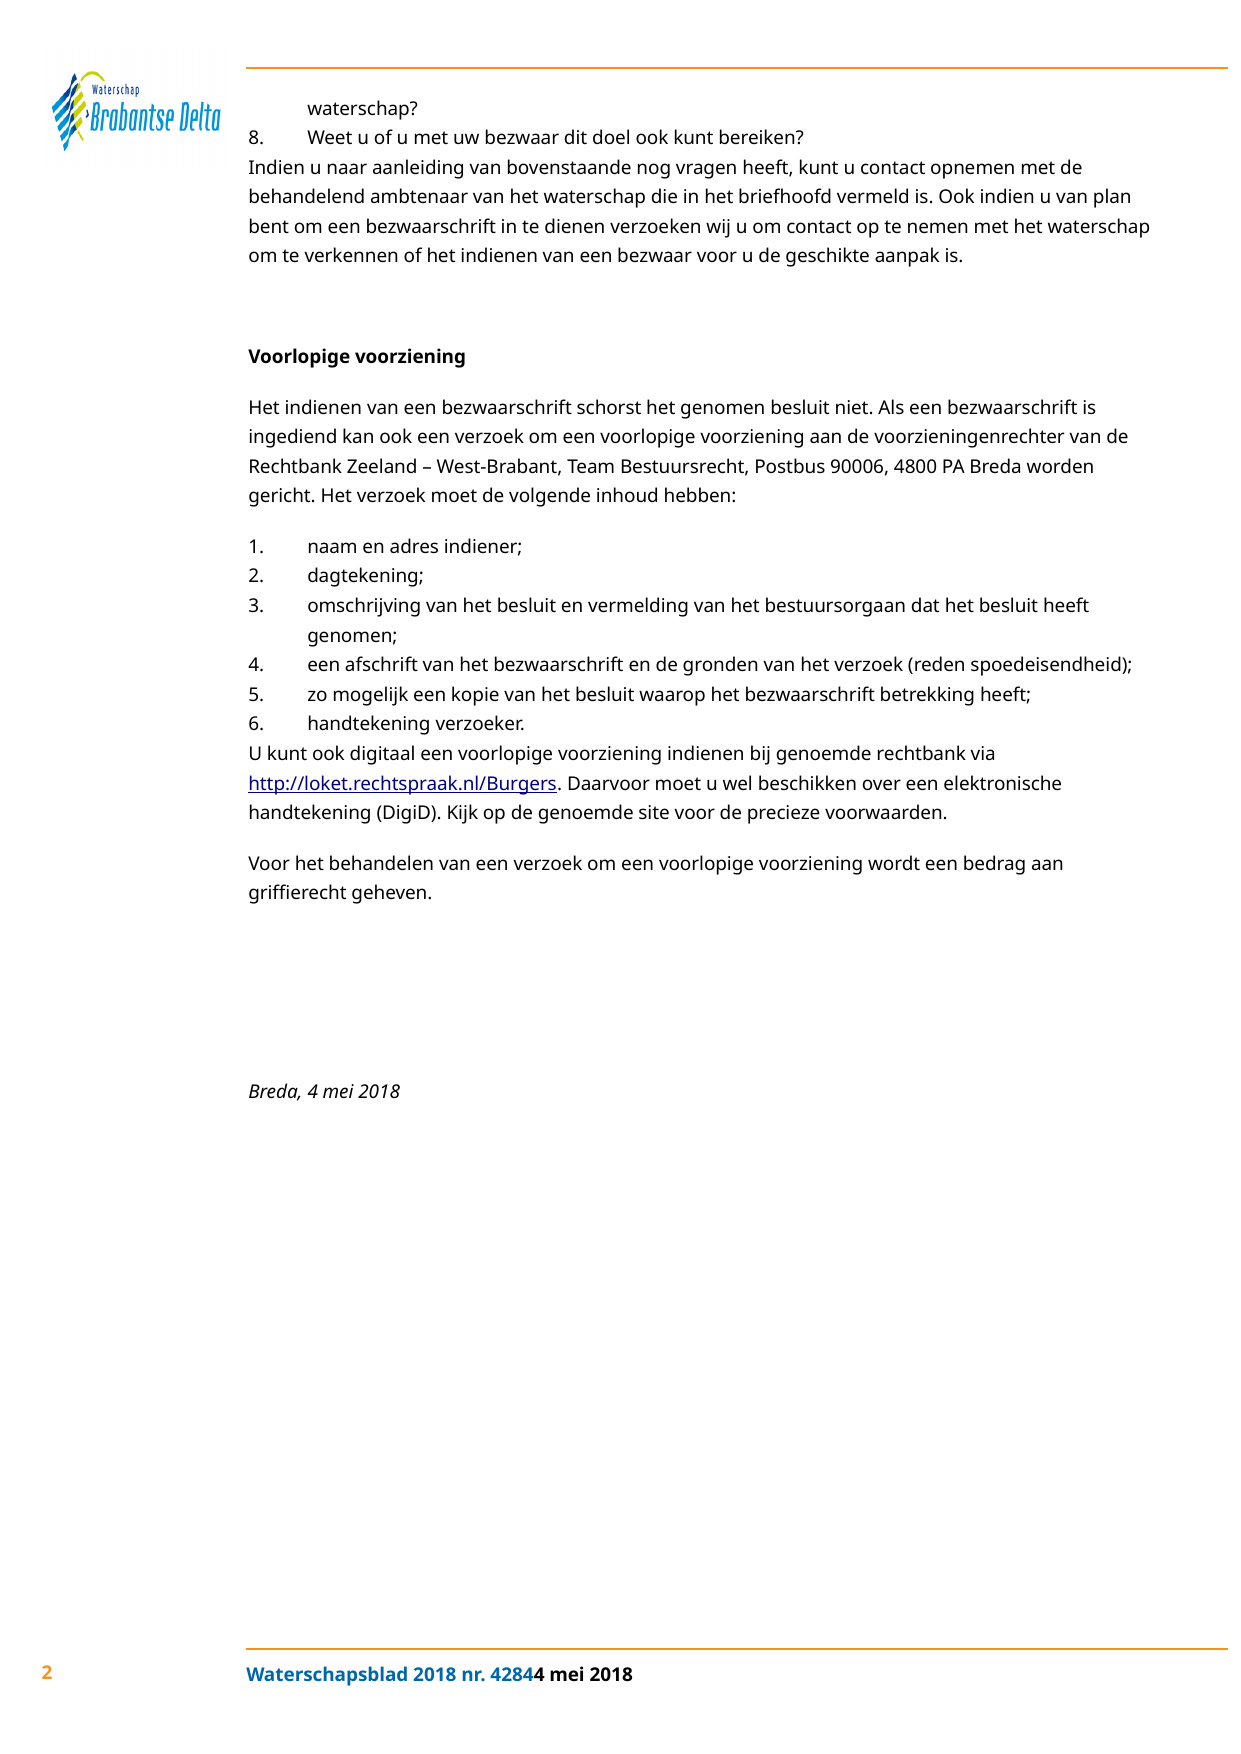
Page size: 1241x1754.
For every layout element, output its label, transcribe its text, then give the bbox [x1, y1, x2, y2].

text Voorlopige voorziening [248, 343, 1152, 369]
list Weet u of u met uw bezwaar dit doel ook kunt bereiken? [248, 124, 1152, 150]
text Voor het behandelen van een verzoek om een voorlopige voorziening wordt een bedrag aan griffierecht geheven. [248, 850, 1152, 905]
list dagtekening; [248, 563, 1152, 588]
text Het indienen van een bezwaarschrift schorst het genomen besluit niet. Als een bezwaarschrift is ingediend kan ook een verzoek om een voorlopige voorziening aan de voorzieningenrechter van de Rechtbank Zeeland – West-Brabant, Team Bestuursrecht, Postbus 90006, 4800 PA Breda worden gericht. Het verzoek moet de volgende inhoud hebben: [248, 394, 1152, 508]
list waterschap? [248, 95, 1152, 121]
text Breda, 4 mei 2018 [248, 1078, 1152, 1104]
list handtekening verzoeker. [248, 711, 1152, 736]
list omschrijving van het besluit en vermelding van het bestuursorgaan dat het besluit heeft genomen; [248, 592, 1152, 648]
text Indien u naar aanleiding van bovenstaande nog vragen heeft, kunt u contact opnemen met de behandelend ambtenaar van het waterschap die in het briefhoofd vermeld is. Ook indien u van plan bent om een bezwaarschrift in te dienen verzoeken wij u om contact op te nemen met het waterschap om te verkennen of het indienen van een bezwaar voor u de geschikte aanpak is. [248, 154, 1152, 268]
list zo mogelijk een kopie van het besluit waarop het bezwaarschrift betrekking heeft; [248, 681, 1152, 707]
list naam en adres indiener; [248, 533, 1152, 559]
text U kunt ook digitaal een voorlopige voorziening indienen bij genoemde rechtbank via http://loket.rechtspraak.nl/Burgers. Daarvoor moet u wel beschikken over een elektronische handtekening (DigiD). Kijk op de genoemde site voor de precieze voorwaarden. [248, 740, 1152, 825]
list een afschrift van het bezwaarschrift en de gronden van het verzoek (reden spoedeisendheid); [248, 651, 1152, 677]
picture [41, 47, 231, 172]
